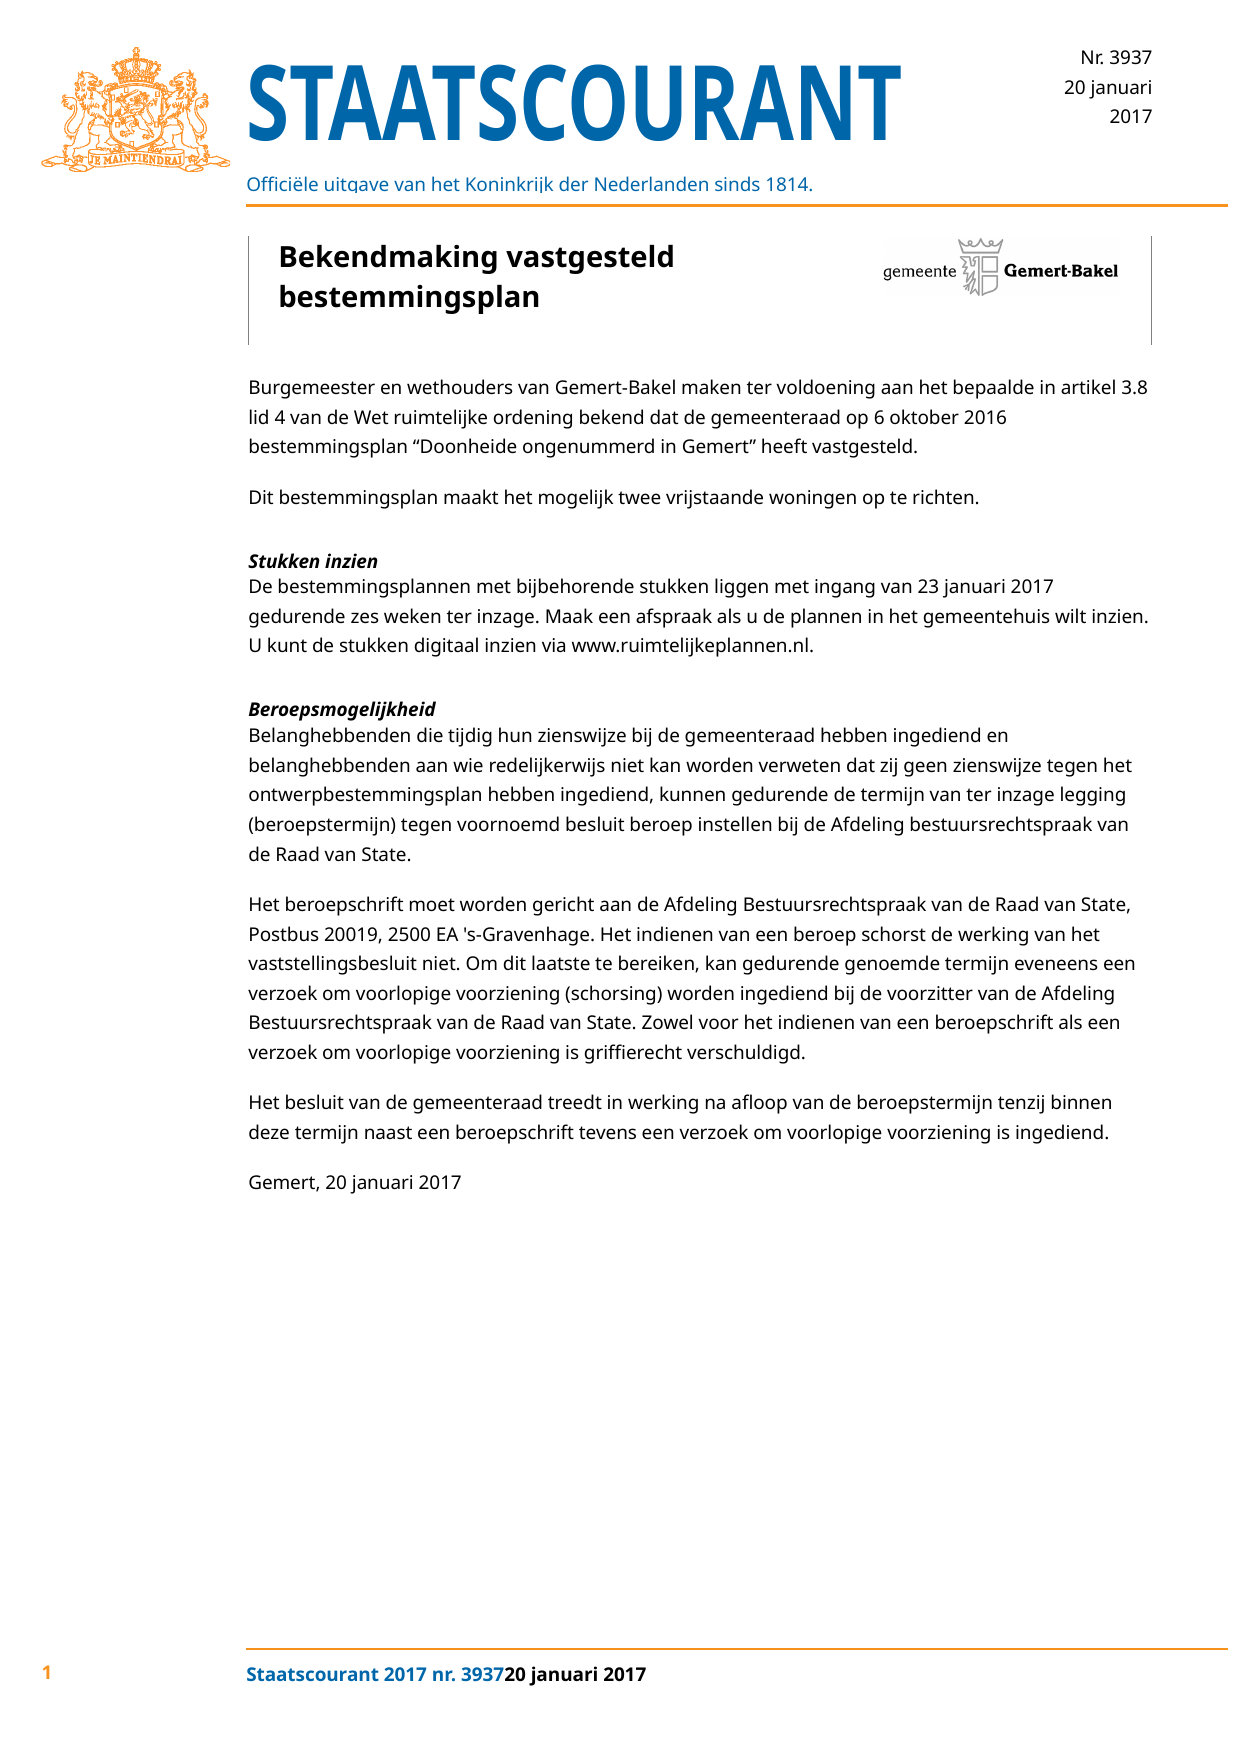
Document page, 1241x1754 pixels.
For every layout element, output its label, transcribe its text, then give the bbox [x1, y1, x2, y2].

text Het beroepschrift moet worden gericht aan de Afdeling Bestuursrechtspraak van de Raad van State, Postbus 20019, 2500 EA 's-Gravenhage. Het indienen van een beroep schorst de werking van het vaststellingsbesluit niet. Om dit laatste te bereiken, kan gedurende genoemde termijn eveneens een verzoek om voorlopige voorziening (schorsing) worden ingediend bij de voorzitter van de Afdeling Bestuursrechtspraak van de Raad van State. Zowel voor het indienen van een beroepschrift als een verzoek om voorlopige voorziening is griffierecht verschuldigd. [248, 891, 1152, 1065]
text Dit bestemmingsplan maakt het mogelijk twee vrijstaande woningen op te richten. [248, 484, 1152, 509]
text Het besluit van de gemeenteraad treedt in werking na afloop van de beroepstermijn tenzij binnen deze termijn naast een beroepschrift tevens een verzoek om voorlopige voorziening is ingediend. [248, 1089, 1152, 1145]
text Burgemeester en wethouders van Gemert-Bakel maken ter voldoening aan het bepaalde in artikel 3.8 lid 4 van de Wet ruimtelijke ordening bekend dat de gemeenteraad op 6 oktober 2016 bestemmingsplan “Doonheide ongenummerd in Gemert” heeft vastgesteld. [248, 374, 1152, 459]
text De bestemmingsplannen met bijbehorende stukken liggen met ingang van 23 januari 2017 gedurende zes weken ter inzage. Maak een afspraak als u de plannen in het gemeentehuis wilt inzien. U kunt de stukken digitaal inzien via www.ruimtelijkeplannen.nl. [248, 573, 1152, 658]
table_header [850, 236, 1151, 345]
text Beroepsmogelijkheid [248, 697, 1152, 722]
table_header Bekendmaking vastgesteld bestemmingsplan [249, 236, 850, 345]
text Gemert, 20 januari 2017 [248, 1169, 1152, 1195]
text Belanghebbenden die tijdig hun zienswijze bij de gemeenteraad hebben ingediend en belanghebbenden aan wie redelijkerwijs niet kan worden verweten dat zij geen zienswijze tegen het ontwerpbestemmingsplan hebben ingediend, kunnen gedurende de termijn van ter inzage legging (beroepstermijn) tegen voornoemd besluit beroep instellen bij de Afdeling bestuursrechtspraak van de Raad van State. [248, 722, 1152, 866]
picture [882, 236, 1119, 297]
picture [41, 47, 231, 172]
text Stukken inzien [248, 548, 1152, 573]
